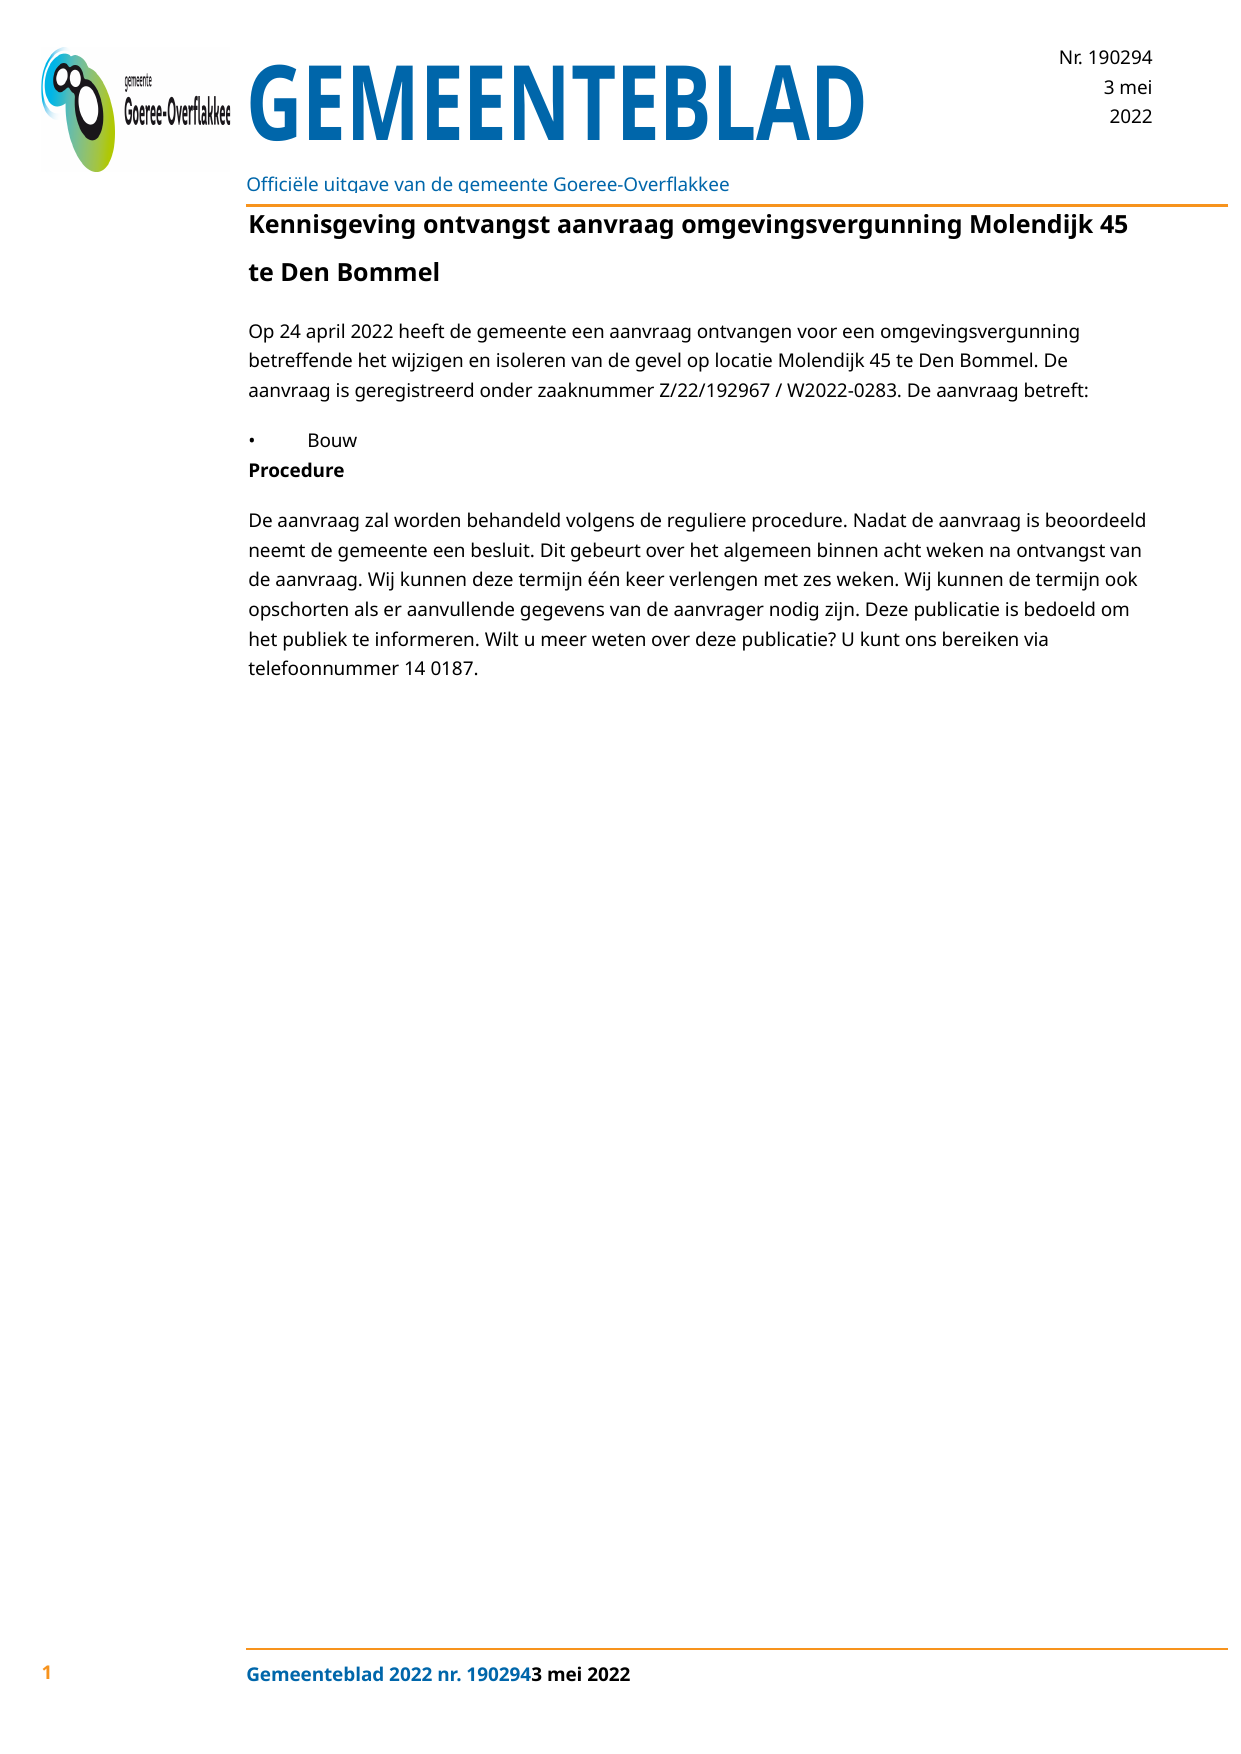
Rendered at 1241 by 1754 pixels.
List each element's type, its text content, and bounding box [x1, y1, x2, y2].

text Op 24 april 2022 heeft de gemeente een aanvraag ontvangen voor een omgevingsvergunning betreffende het wijzigen en isoleren van de gevel op locatie Molendijk 45 te Den Bommel. De aanvraag is geregistreerd onder zaaknummer Z/22/192967 / W2022-0283. De aanvraag betreft: [248, 318, 1152, 403]
picture [41, 47, 231, 172]
text De aanvraag zal worden behandeld volgens de reguliere procedure. Nadat de aanvraag is beoordeeld neemt de gemeente een besluit. Dit gebeurt over het algemeen binnen acht weken na ontvangst van de aanvraag. Wij kunnen deze termijn één keer verlengen met zes weken. Wij kunnen de termijn ook opschorten als er aanvullende gegevens van de aanvrager nodig zijn. Deze publicatie is bedoeld om het publiek te informeren. Wilt u meer weten over deze publicatie? U kunt ons bereiken via telefoonnummer 14 0187. [248, 507, 1152, 681]
list Bouw [248, 427, 1152, 453]
text Procedure [248, 457, 1152, 483]
text Kennisgeving ontvangst aanvraag omgevingsvergunning Molendijk 45 te Den Bommel [248, 207, 1152, 288]
